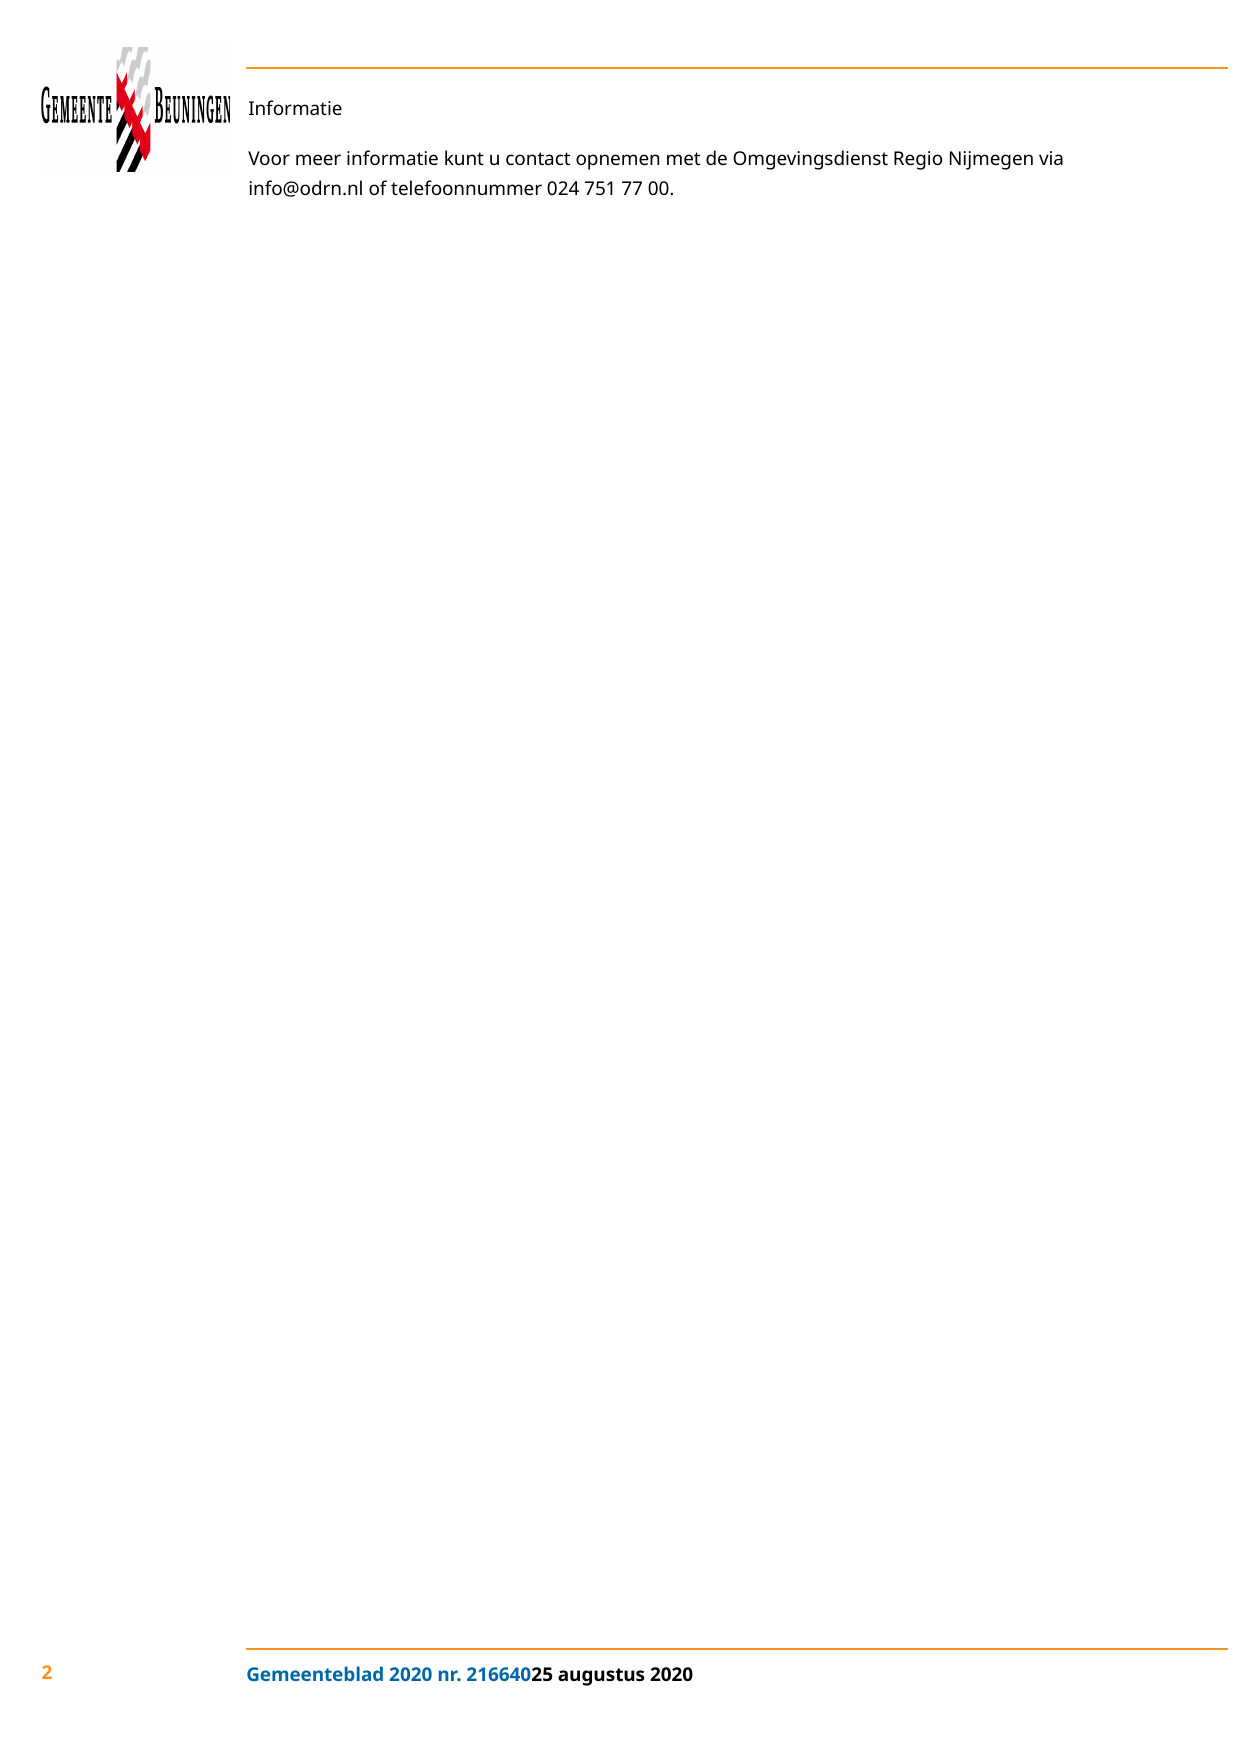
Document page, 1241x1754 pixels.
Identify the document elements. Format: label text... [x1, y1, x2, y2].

text Informatie [248, 95, 1152, 121]
text Voor meer informatie kunt u contact opnemen met de Omgevingsdienst Regio Nijmegen via info@odrn.nl of telefoonnummer 024 751 77 00. [248, 145, 1152, 201]
picture [41, 47, 231, 172]
